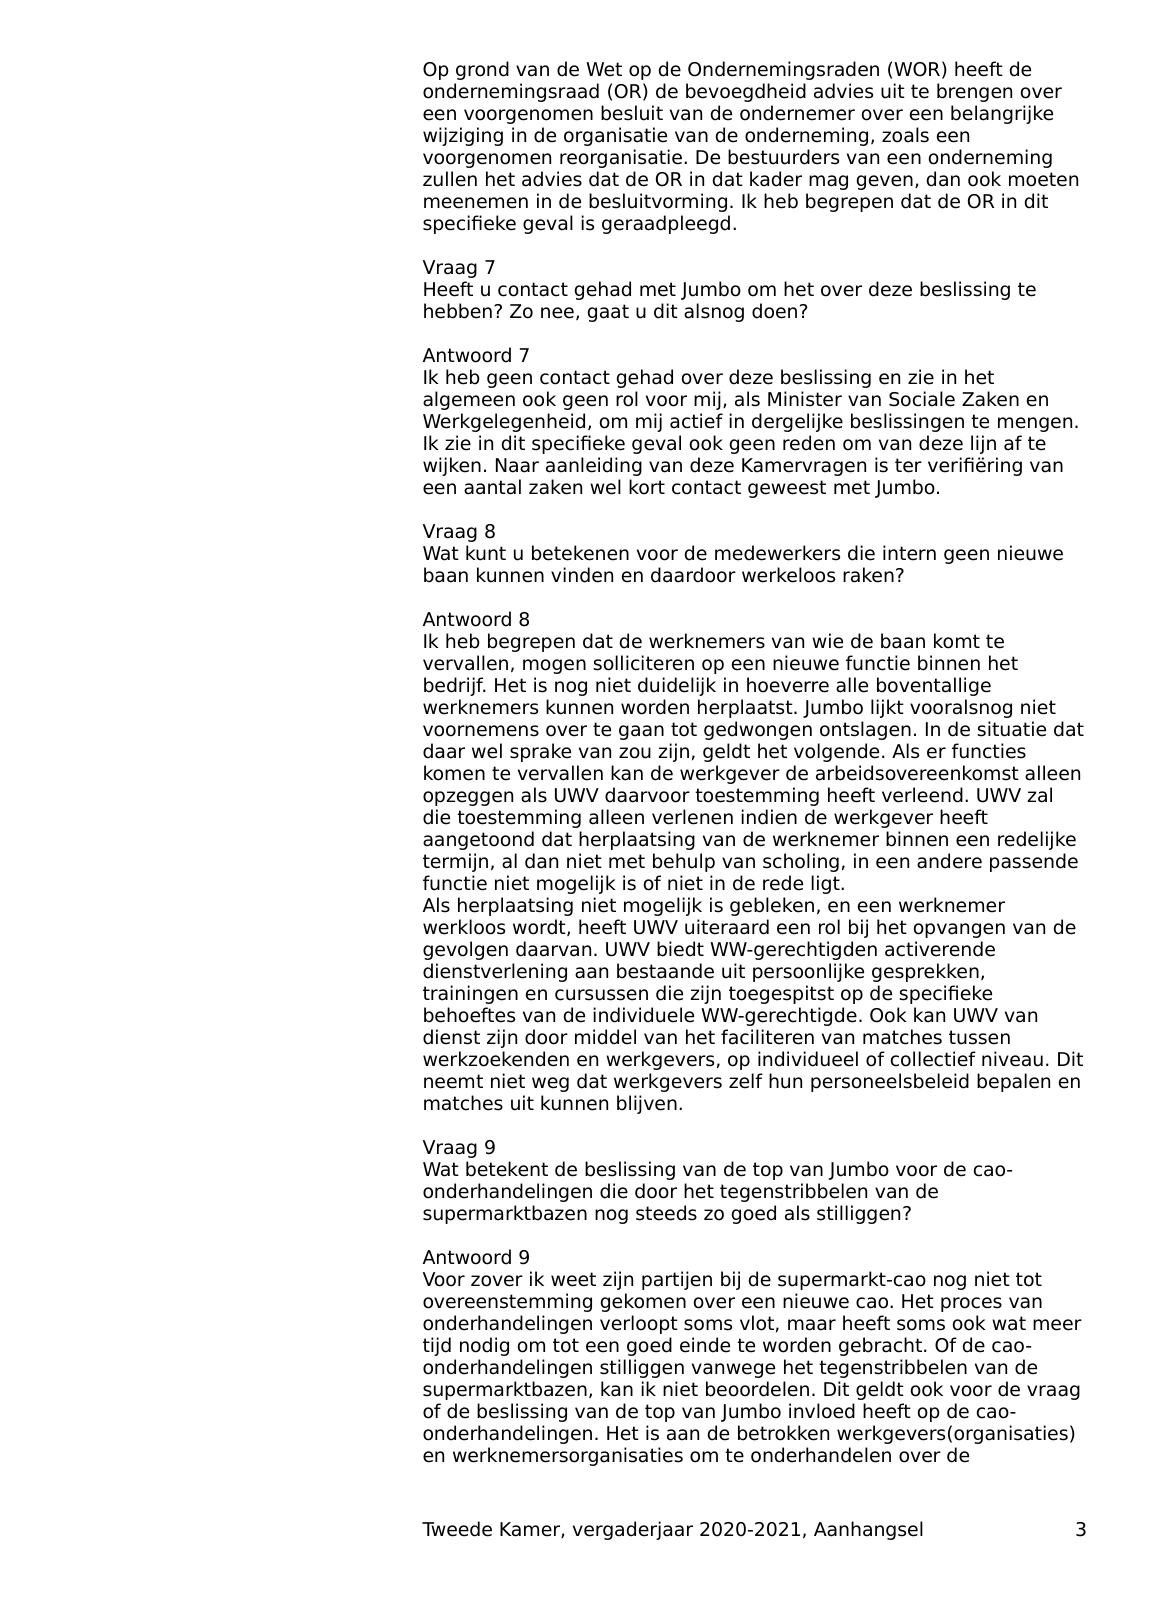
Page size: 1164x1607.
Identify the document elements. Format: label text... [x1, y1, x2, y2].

text Vraag 8 [422, 521, 1087, 543]
text Ik heb begrepen dat de werknemers van wie de baan komt te vervallen, mogen solliciteren op een nieuwe functie binnen het bedrijf. Het is nog niet duidelijk in hoeverre alle boventallige werknemers kunnen worden herplaatst. Jumbo lijkt vooralsnog niet voornemens over te gaan tot gedwongen ontslagen. In de situatie dat daar wel sprake van zou zijn, geldt het volgende. Als er functies komen te vervallen kan de werkgever de arbeidsovereenkomst alleen opzeggen als UWV daarvoor toestemming heeft verleend. UWV zal die toestemming alleen verlenen indien de werkgever heeft aangetoond dat herplaatsing van de werknemer binnen een redelijke termijn, al dan niet met behulp van scholing, in een andere passende functie niet mogelijk is of niet in de rede ligt. [422, 631, 1087, 895]
text Antwoord 9 [422, 1247, 1087, 1269]
text Wat kunt u betekenen voor de medewerkers die intern geen nieuwe baan kunnen vinden en daardoor werkeloos raken? [422, 543, 1087, 587]
text Op grond van de Wet op de Ondernemingsraden (WOR) heeft de ondernemingsraad (OR) de bevoegdheid advies uit te brengen over een voorgenomen besluit van de ondernemer over een belangrijke wijziging in de organisatie van de onderneming, zoals een voorgenomen reorganisatie. De bestuurders van een onderneming zullen het advies dat de OR in dat kader mag geven, dan ook moeten meenemen in de besluitvorming. Ik heb begrepen dat de OR in dit specifieke geval is geraadpleegd. [422, 59, 1087, 235]
text Wat betekent de beslissing van de top van Jumbo voor de cao-onderhandelingen die door het tegenstribbelen van de supermarktbazen nog steeds zo goed als stilliggen? [422, 1159, 1087, 1225]
text Vraag 9 [422, 1137, 1087, 1159]
text Als herplaatsing niet mogelijk is gebleken, en een werknemer werkloos wordt, heeft UWV uiteraard een rol bij het opvangen van de gevolgen daarvan. UWV biedt WW-gerechtigden activerende dienstverlening aan bestaande uit persoonlijke gesprekken, trainingen en cursussen die zijn toegespitst op de specifieke behoeftes van de individuele WW-gerechtigde. Ook kan UWV van dienst zijn door middel van het faciliteren van matches tussen werkzoekenden en werkgevers, op individueel of collectief niveau. Dit neemt niet weg dat werkgevers zelf hun personeelsbeleid bepalen en matches uit kunnen blijven. [422, 895, 1087, 1115]
text Antwoord 7 [422, 345, 1087, 367]
text Antwoord 8 [422, 609, 1087, 631]
text Voor zover ik weet zijn partijen bij de supermarkt-cao nog niet tot overeenstemming gekomen over een nieuwe cao. Het proces van onderhandelingen verloopt soms vlot, maar heeft soms ook wat meer tijd nodig om tot een goed einde te worden gebracht. Of de cao-onderhandelingen stilliggen vanwege het tegenstribbelen van de supermarktbazen, kan ik niet beoordelen. Dit geldt ook voor de vraag of de beslissing van de top van Jumbo invloed heeft op de cao-onderhandelingen. Het is aan de betrokken werkgevers(organisaties) en werknemersorganisaties om te onderhandelen over de [422, 1269, 1087, 1467]
text Heeft u contact gehad met Jumbo om het over deze beslissing te hebben? Zo nee, gaat u dit alsnog doen? [422, 279, 1087, 323]
text Vraag 7 [422, 257, 1087, 279]
text Ik heb geen contact gehad over deze beslissing en zie in het algemeen ook geen rol voor mij, als Minister van Sociale Zaken en Werkgelegenheid, om mij actief in dergelijke beslissingen te mengen. Ik zie in dit specifieke geval ook geen reden om van deze lijn af te wijken. Naar aanleiding van deze Kamervragen is ter verifiëring van een aantal zaken wel kort contact geweest met Jumbo. [422, 367, 1087, 499]
